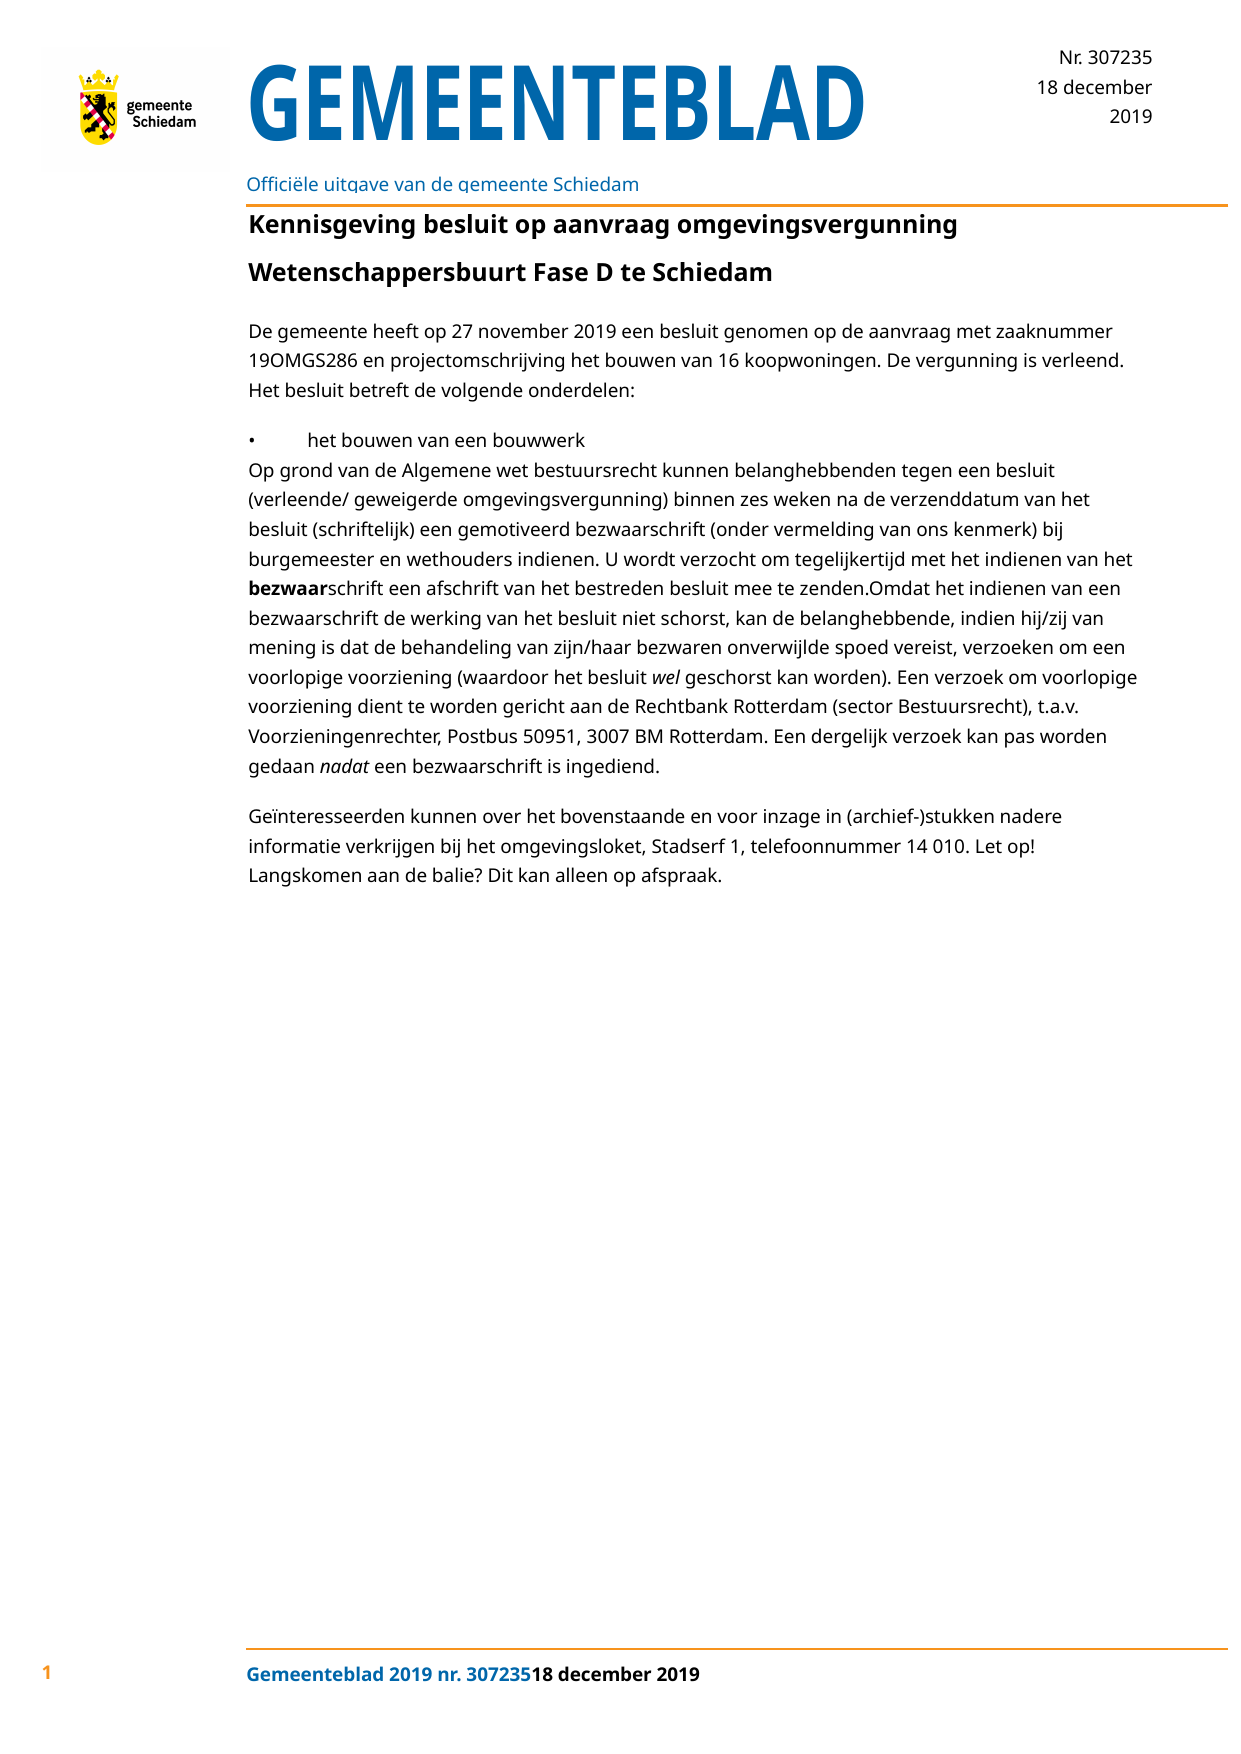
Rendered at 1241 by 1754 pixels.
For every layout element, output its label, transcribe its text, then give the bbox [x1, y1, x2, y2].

text Op grond van de Algemene wet bestuursrecht kunnen belanghebbenden tegen een besluit (verleende/ geweigerde omgevingsvergunning) binnen zes weken na de verzenddatum van het besluit (schriftelijk) een gemotiveerd bezwaarschrift (onder vermelding van ons kenmerk) bij burgemeester en wethouders indienen. U wordt verzocht om tegelijkertijd met het indienen van het bezwaarschrift een afschrift van het bestreden besluit mee te zenden.Omdat het indienen van een bezwaarschrift de werking van het besluit niet schorst, kan de belanghebbende, indien hij/zij van mening is dat de behandeling van zijn/haar bezwaren onverwijlde spoed vereist, verzoeken om een voorlopige voorziening (waardoor het besluit wel geschorst kan worden). Een verzoek om voorlopige voorziening dient te worden gericht aan de Rechtbank Rotterdam (sector Bestuursrecht), t.a.v. Voorzieningenrechter, Postbus 50951, 3007 BM Rotterdam. Een dergelijk verzoek kan pas worden gedaan nadat een bezwaarschrift is ingediend. [248, 457, 1152, 779]
text De gemeente heeft op 27 november 2019 een besluit genomen op de aanvraag met zaaknummer 19OMGS286 en projectomschrijving het bouwen van 16 koopwoningen. De vergunning is verleend. Het besluit betreft de volgende onderdelen: [248, 318, 1152, 403]
picture [41, 47, 231, 172]
text Kennisgeving besluit op aanvraag omgevingsvergunning Wetenschappersbuurt Fase D te Schiedam [248, 207, 1152, 288]
text Geïnteresseerden kunnen over het bovenstaande en voor inzage in (archief-)stukken nadere informatie verkrijgen bij het omgevingsloket, Stadserf 1, telefoonnummer 14 010. Let op! Langskomen aan de balie? Dit kan alleen op afspraak. [248, 803, 1152, 888]
list het bouwen van een bouwwerk [248, 427, 1152, 453]
